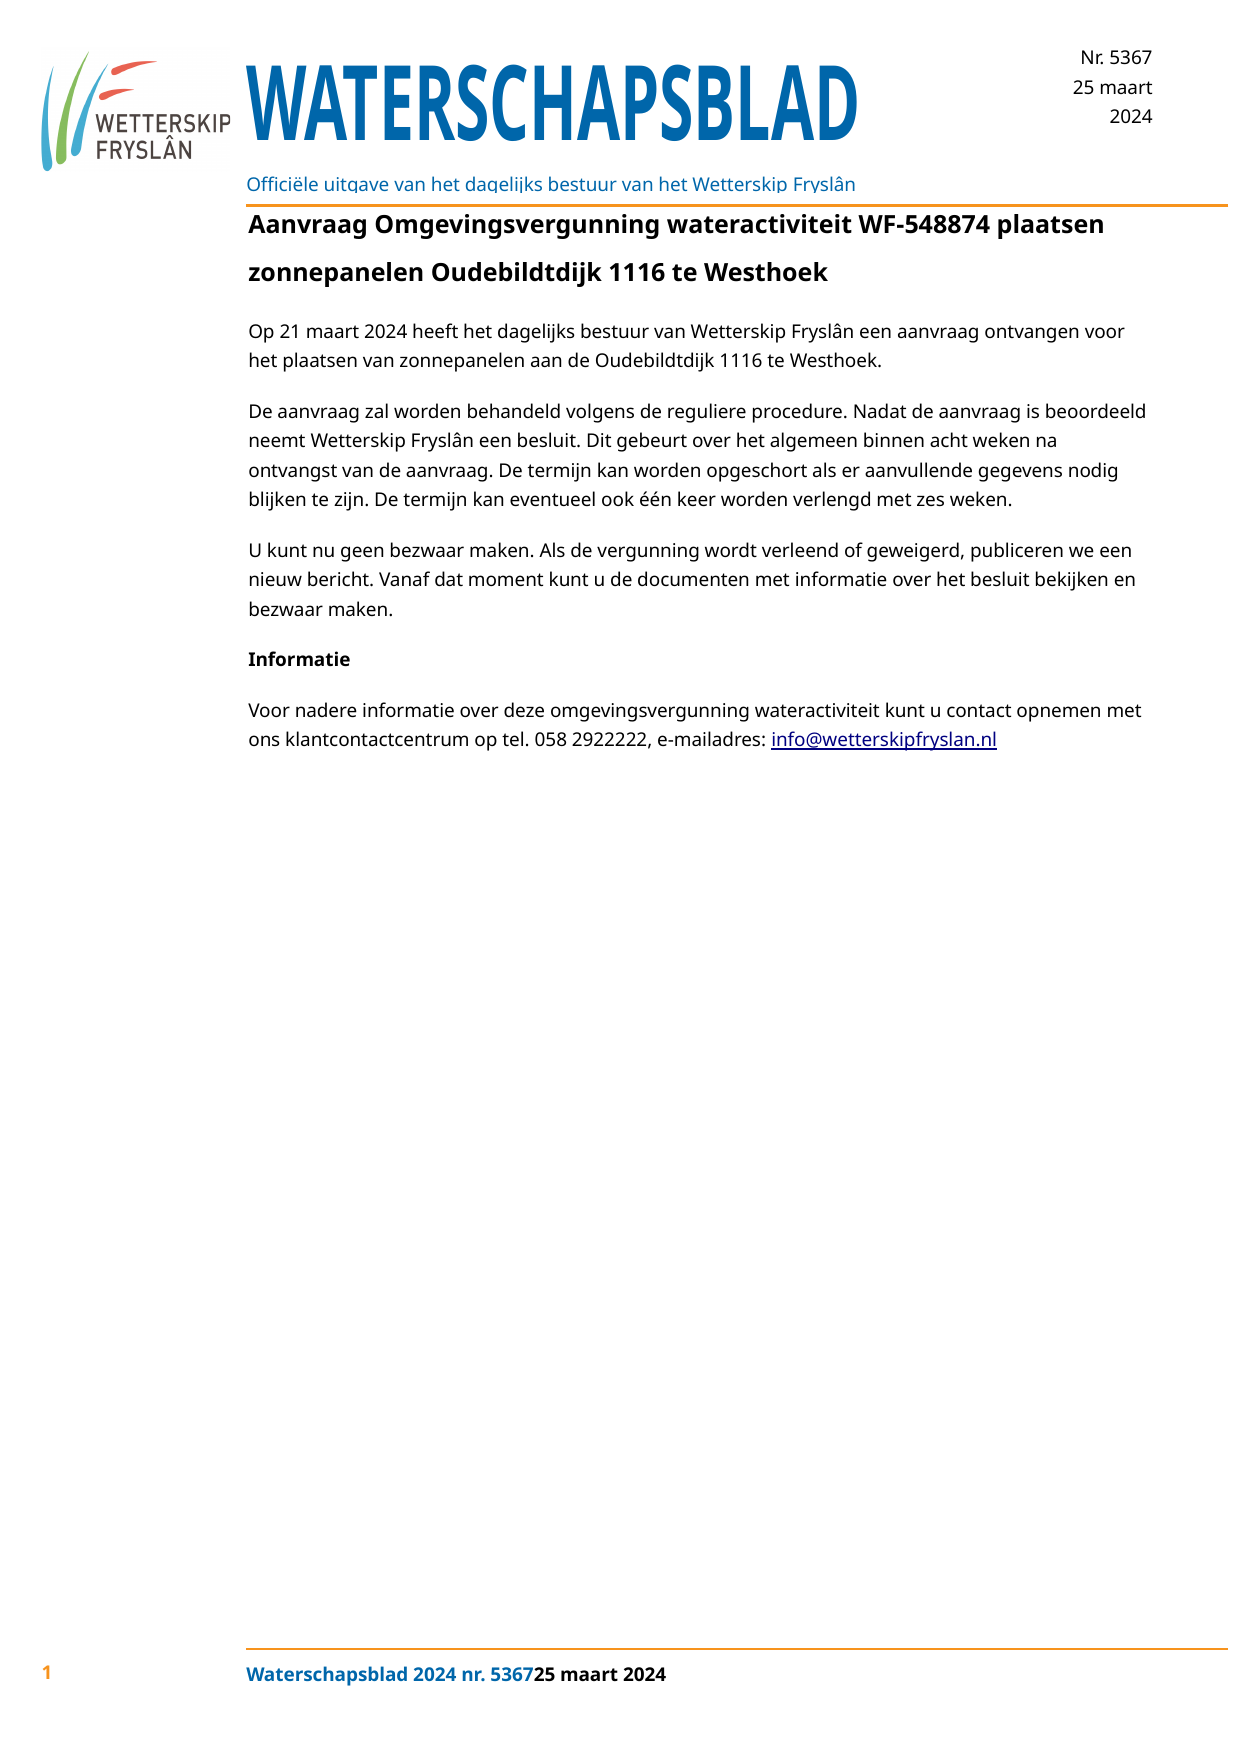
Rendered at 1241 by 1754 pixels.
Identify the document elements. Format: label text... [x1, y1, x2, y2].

text De aanvraag zal worden behandeld volgens de reguliere procedure. Nadat de aanvraag is beoordeeld neemt Wetterskip Fryslân een besluit. Dit gebeurt over het algemeen binnen acht weken na ontvangst van de aanvraag. De termijn kan worden opgeschort als er aanvullende gegevens nodig blijken te zijn. De termijn kan eventueel ook één keer worden verlengd met zes weken. [248, 398, 1152, 512]
picture [41, 47, 231, 172]
text Op 21 maart 2024 heeft het dagelijks bestuur van Wetterskip Fryslân een aanvraag ontvangen voor het plaatsen van zonnepanelen aan de Oudebildtdijk 1116 te Westhoek. [248, 318, 1152, 373]
text Aanvraag Omgevingsvergunning wateractiviteit WF-548874 plaatsen zonnepanelen Oudebildtdijk 1116 te Westhoek [248, 207, 1152, 288]
text Informatie [248, 647, 1152, 672]
text U kunt nu geen bezwaar maken. Als de vergunning wordt verleend of geweigerd, publiceren we een nieuw bericht. Vanaf dat moment kunt u de documenten met informatie over het besluit bekijken en bezwaar maken. [248, 537, 1152, 622]
text Voor nadere informatie over deze omgevingsvergunning wateractiviteit kunt u contact opnemen met ons klantcontactcentrum op tel. 058 2922222, e-mailadres: info@wetterskipfryslan.nl [248, 697, 1152, 752]
